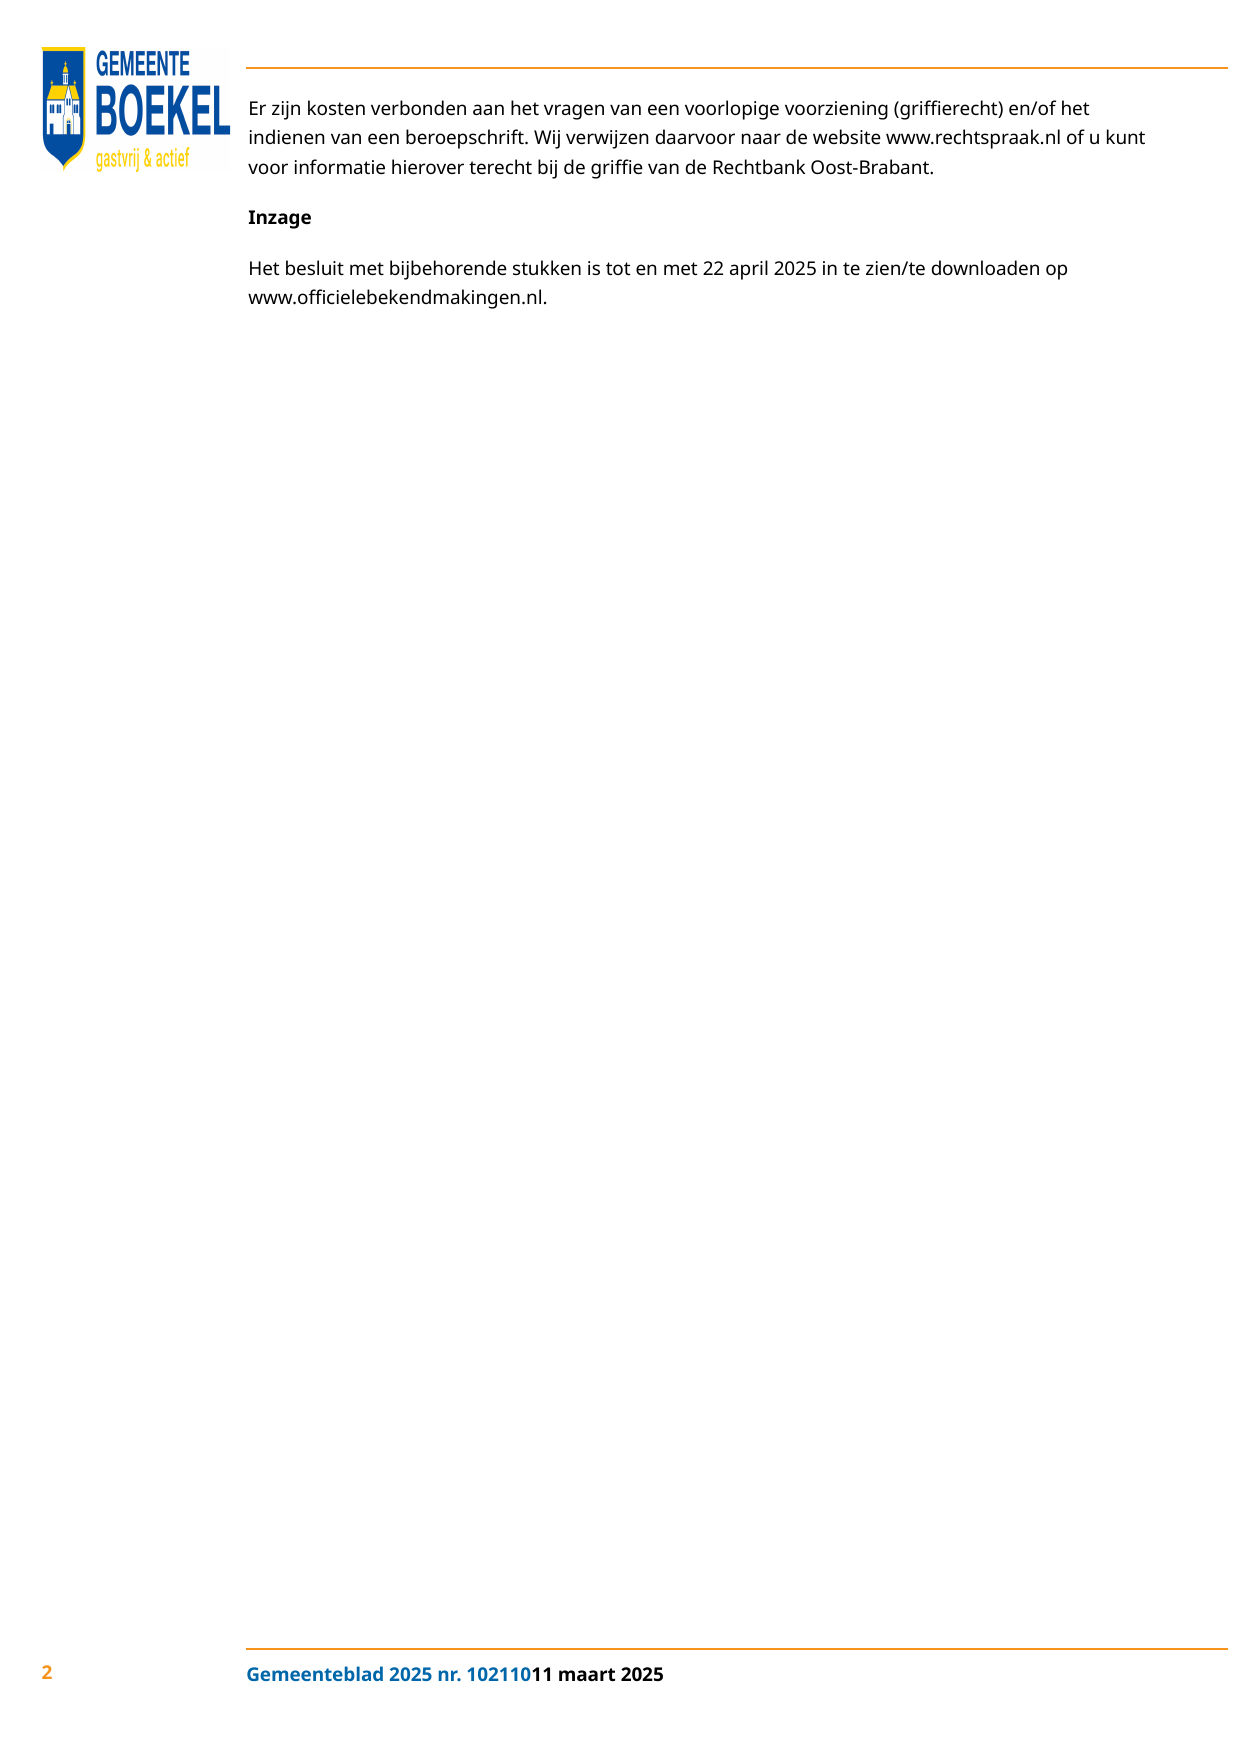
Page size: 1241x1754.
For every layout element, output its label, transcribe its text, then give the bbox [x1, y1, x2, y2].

text Inzage [248, 204, 1152, 230]
text Het besluit met bijbehorende stukken is tot en met 22 april 2025 in te zien/te downloaden op www.officielebekendmakingen.nl. [248, 255, 1152, 310]
text Er zijn kosten verbonden aan het vragen van een voorlopige voorziening (griffierecht) en/of het indienen van een beroepschrift. Wij verwijzen daarvoor naar de website www.rechtspraak.nl of u kunt voor informatie hierover terecht bij de griffie van de Rechtbank Oost-Brabant. [248, 95, 1152, 180]
picture [41, 47, 231, 172]
